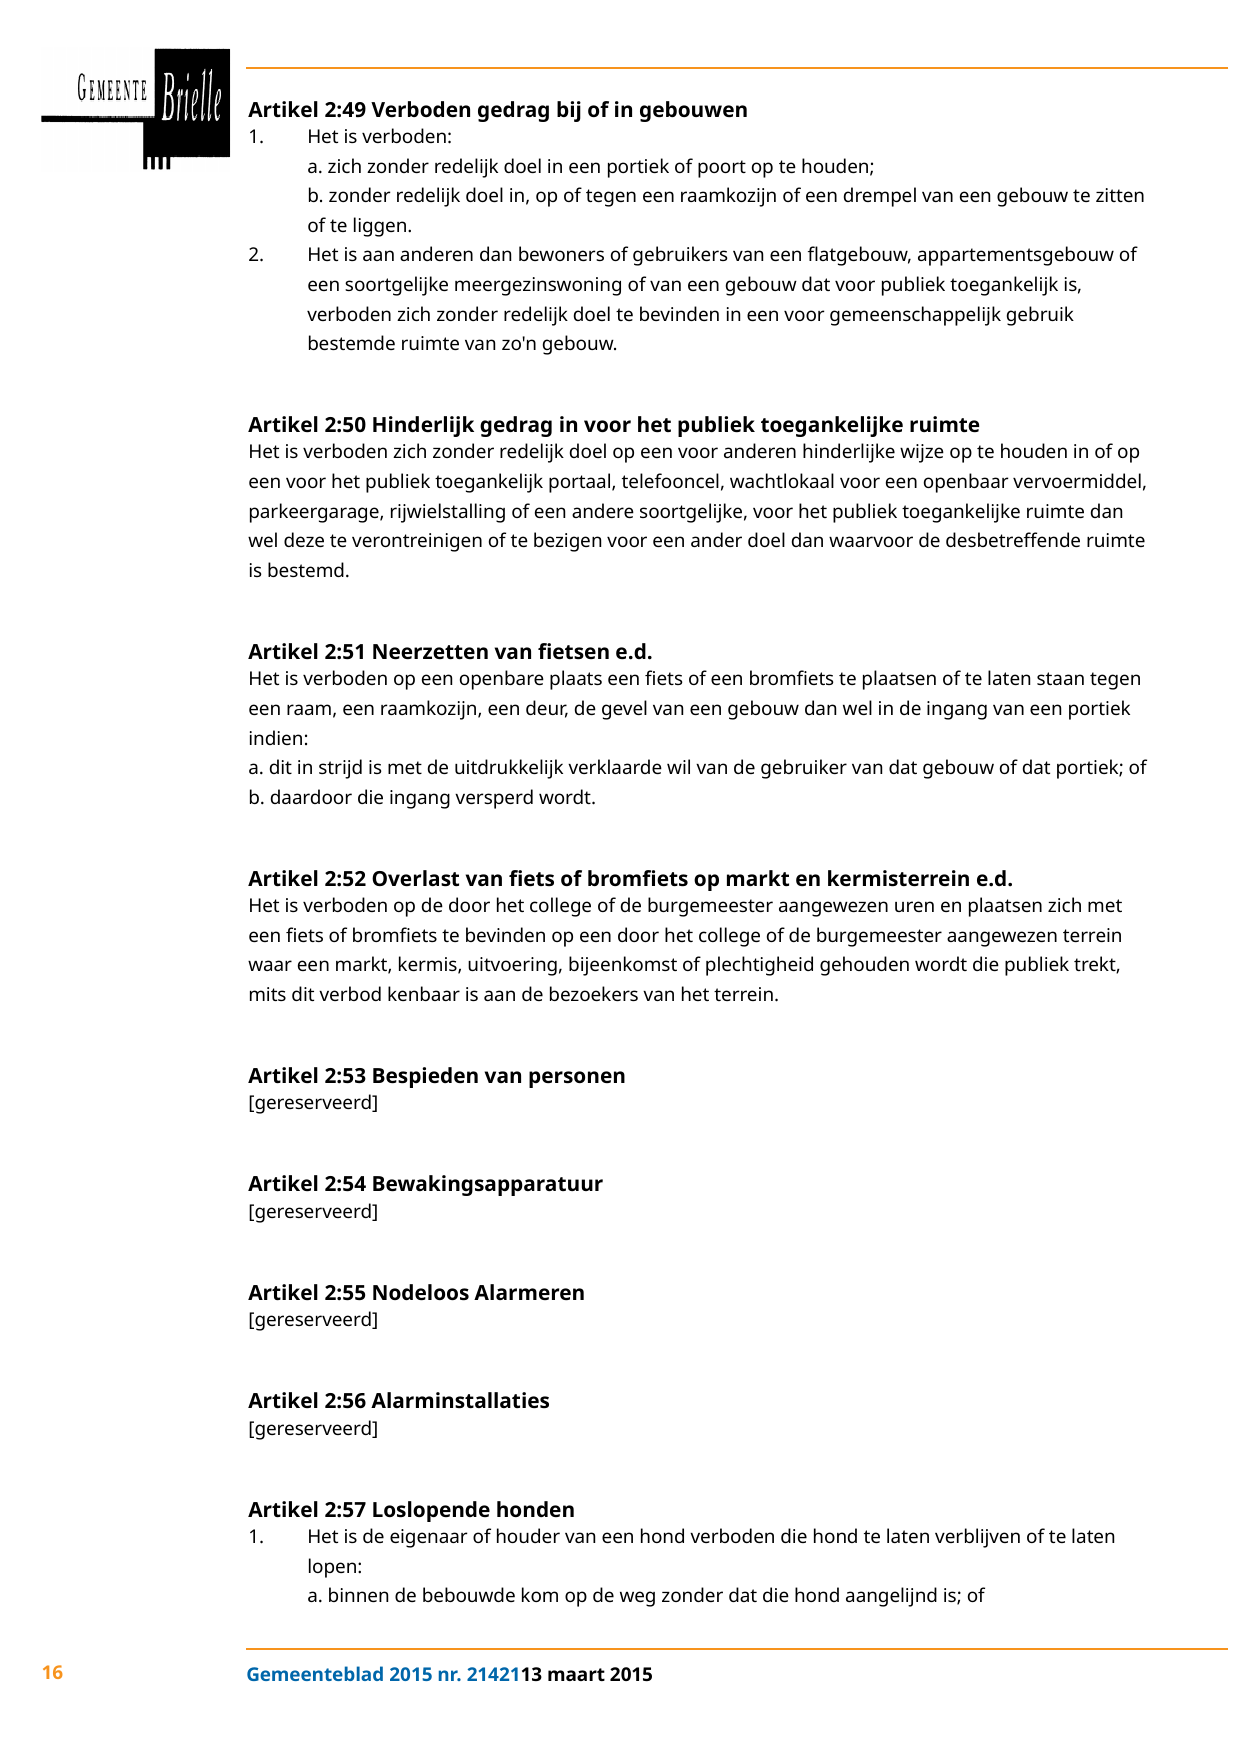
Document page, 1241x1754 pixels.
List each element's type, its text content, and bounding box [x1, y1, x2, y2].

list b. zonder redelijk doel in, op of tegen een raamkozijn of een drempel van een gebouw te zitten of te liggen. [248, 182, 1152, 238]
list a. zich zonder redelijk doel in een portiek of poort op te houden; [248, 153, 1152, 178]
text Artikel 2:52 Overlast van fiets of bromfiets op markt en kermisterrein e.d. [248, 864, 1152, 892]
text Het is verboden op een openbare plaats een fiets of een bromfiets te plaatsen of te laten staan tegen een raam, een raamkozijn, een deur, de gevel van een gebouw dan wel in de ingang van een portiek indien: [248, 666, 1152, 750]
text Artikel 2:49 Verboden gedrag bij of in gebouwen [248, 95, 1152, 123]
text Artikel 2:54 Bewakingsapparatuur [248, 1169, 1152, 1198]
list Het is verboden: [248, 123, 1152, 149]
text Het is verboden op de door het college of de burgemeester aangewezen uren en plaatsen zich met een fiets of bromfiets te bevinden op een door het college of de burgemeester aangewezen terrein waar een markt, kermis, uitvoering, bijeenkomst of plechtigheid gehouden wordt die publiek trekt, mits dit verbod kenbaar is aan de bezoekers van het terrein. [248, 892, 1152, 1007]
list Het is aan anderen dan bewoners of gebruikers van een flatgebouw, appartementsgebouw of een soortgelijke meergezinswoning of van een gebouw dat voor publiek toegankelijk is, verboden zich zonder redelijk doel te bevinden in een voor gemeenschappelijk gebruik bestemde ruimte van zo'n gebouw. [248, 242, 1152, 356]
list Het is de eigenaar of houder van een hond verboden die hond te laten verblijven of te laten lopen: [248, 1523, 1152, 1578]
text Artikel 2:55 Nodeloos Alarmeren [248, 1278, 1152, 1306]
text Artikel 2:51 Neerzetten van fietsen e.d. [248, 637, 1152, 666]
text [gereserveerd] [248, 1089, 1152, 1115]
text a. dit in strijd is met de uitdrukkelijk verklaarde wil van de gebruiker van dat gebouw of dat portiek; of [248, 754, 1152, 780]
text b. daardoor die ingang versperd wordt. [248, 784, 1152, 809]
text Artikel 2:57 Loslopende honden [248, 1495, 1152, 1523]
text [gereserveerd] [248, 1306, 1152, 1332]
text [gereserveerd] [248, 1198, 1152, 1224]
text Het is verboden zich zonder redelijk doel op een voor anderen hinderlijke wijze op te houden in of op een voor het publiek toegankelijk portaal, telefooncel, wachtlokaal voor een openbaar vervoermiddel, parkeergarage, rijwielstalling of een andere soortgelijke, voor het publiek toegankelijke ruimte dan wel deze te verontreinigen of te bezigen voor een ander doel dan waarvoor de desbetreffende ruimte is bestemd. [248, 439, 1152, 583]
text Artikel 2:53 Bespieden van personen [248, 1061, 1152, 1089]
text Artikel 2:50 Hinderlijk gedrag in voor het publiek toegankelijke ruimte [248, 410, 1152, 439]
list a. binnen de bebouwde kom op de weg zonder dat die hond aangelijnd is; of [248, 1582, 1152, 1608]
text [gereserveerd] [248, 1415, 1152, 1441]
picture [41, 47, 231, 172]
text Artikel 2:56 Alarminstallaties [248, 1386, 1152, 1415]
